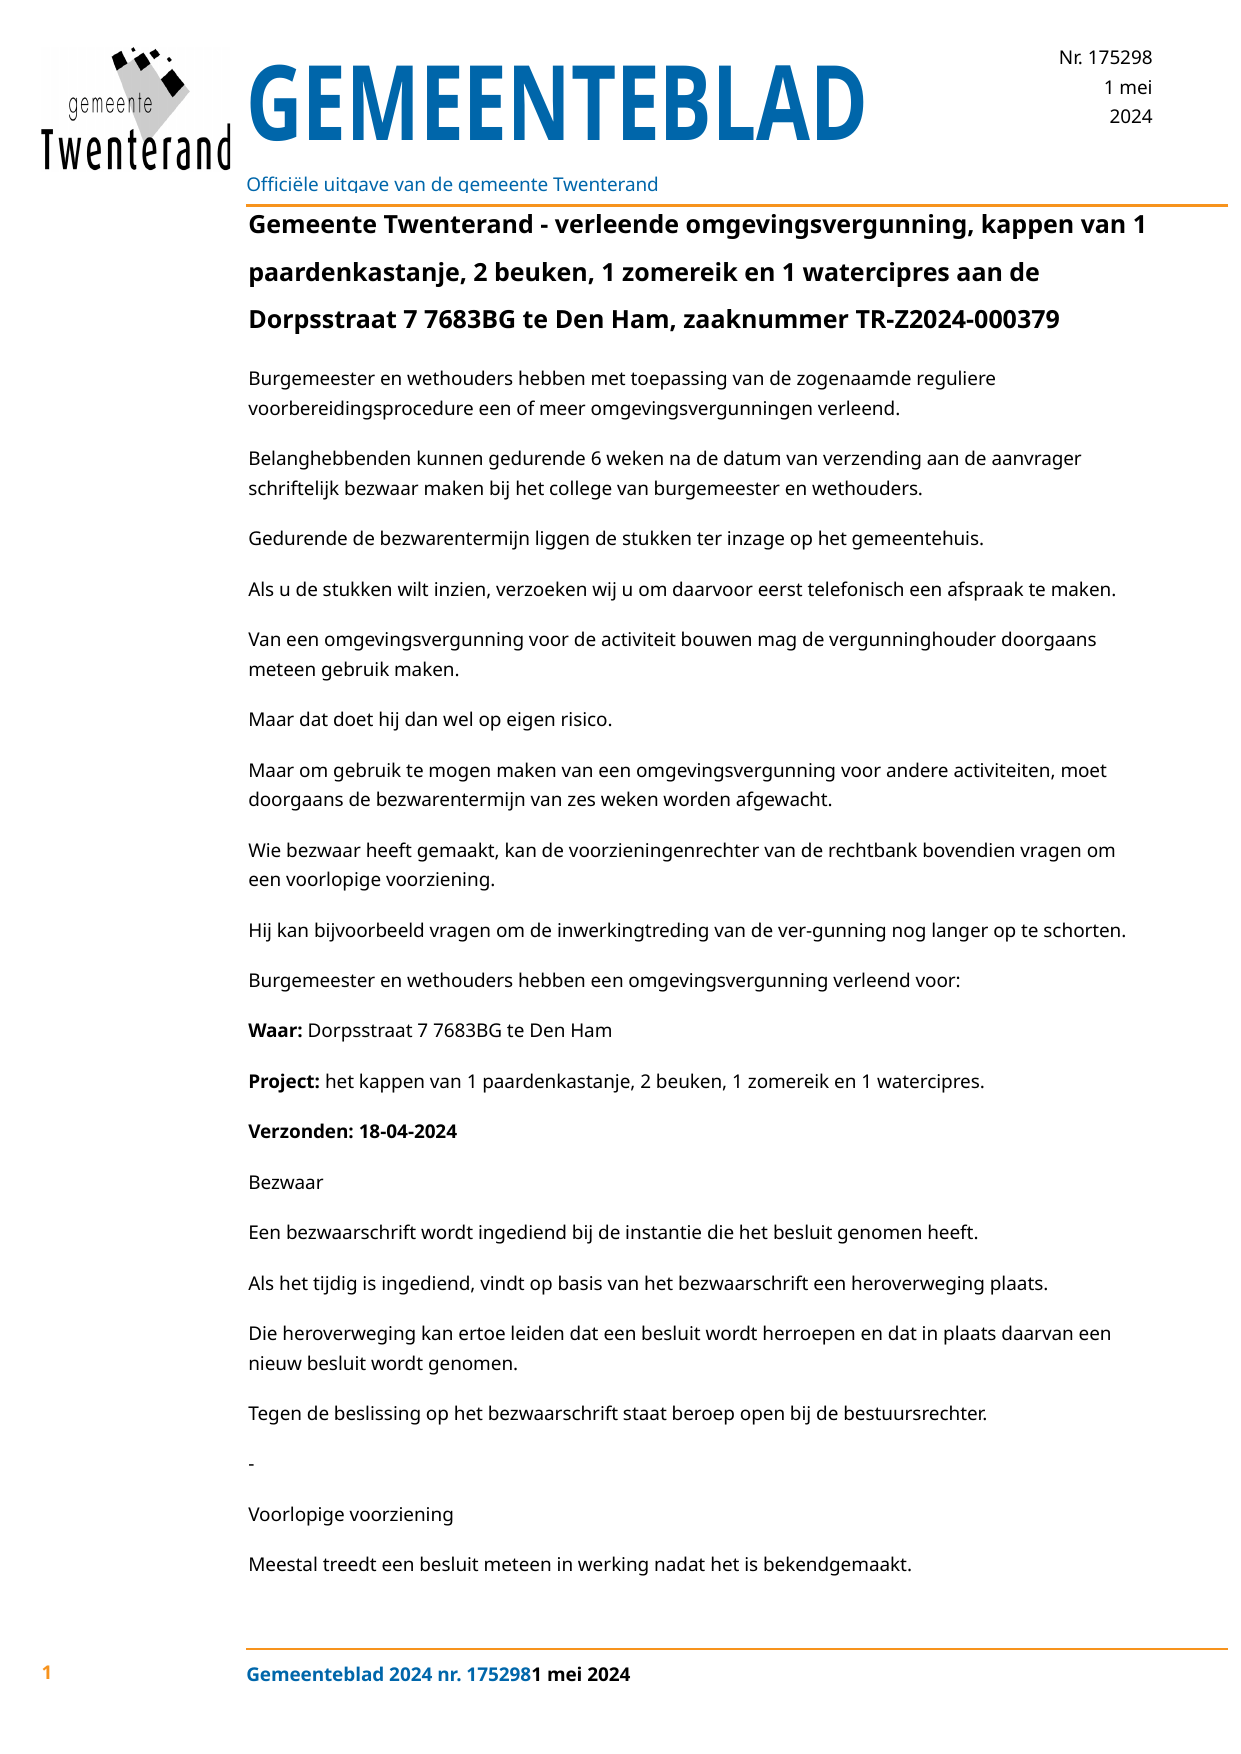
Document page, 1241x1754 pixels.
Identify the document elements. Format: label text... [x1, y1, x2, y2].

text Voorlopige voorziening [248, 1501, 1152, 1527]
text Van een omgevingsvergunning voor de activiteit bouwen mag de vergunninghouder doorgaans meteen gebruik maken. [248, 626, 1152, 682]
text Maar om gebruik te mogen maken van een omgevingsvergunning voor andere activiteiten, moet doorgaans de bezwarentermijn van zes weken worden afgewacht. [248, 757, 1152, 812]
text Gemeente Twenterand - verleende omgevingsvergunning, kappen van 1 paardenkastanje, 2 beuken, 1 zomereik en 1 watercipres aan de Dorpsstraat 7 7683BG te Den Ham, zaaknummer TR-Z2024-000379 [248, 207, 1152, 336]
text Meestal treedt een besluit meteen in werking nadat het is bekendgemaakt. [248, 1551, 1152, 1577]
text Burgemeester en wethouders hebben met toepassing van de zogenaamde reguliere voorbereidingsprocedure een of meer omgevingsvergunningen verleend. [248, 366, 1152, 421]
text Hij kan bijvoorbeeld vragen om de inwerkingtreding van de ver-gunning nog langer op te schorten. [248, 917, 1152, 942]
text Gedurende de bezwarentermijn liggen de stukken ter inzage op het gemeentehuis. [248, 526, 1152, 551]
text Als u de stukken wilt inzien, verzoeken wij u om daarvoor eerst telefonisch een afspraak te maken. [248, 576, 1152, 602]
text Burgemeester en wethouders hebben een omgevingsvergunning verleend voor: [248, 967, 1152, 993]
text Verzonden: 18-04-2024 [248, 1118, 1152, 1144]
text Wie bezwaar heeft gemaakt, kan de voorzieningenrechter van de rechtbank bovendien vragen om een voorlopige voorziening. [248, 837, 1152, 892]
text Een bezwaarschrift wordt ingediend bij de instantie die het besluit genomen heeft. [248, 1219, 1152, 1245]
text Maar dat doet hij dan wel op eigen risico. [248, 706, 1152, 732]
text Tegen de beslissing op het bezwaarschrift staat beroep open bij de bestuursrechter. [248, 1400, 1152, 1426]
text Waar: Dorpsstraat 7 7683BG te Den Ham [248, 1018, 1152, 1043]
text Die heroverweging kan ertoe leiden dat een besluit wordt herroepen en dat in plaats daarvan een nieuw besluit wordt genomen. [248, 1320, 1152, 1375]
text Belanghebbenden kunnen gedurende 6 weken na de datum van verzending aan de aanvrager schriftelijk bezwaar maken bij het college van burgemeester en wethouders. [248, 446, 1152, 501]
picture [41, 47, 231, 172]
text Bezwaar [248, 1169, 1152, 1194]
text Als het tijdig is ingediend, vindt op basis van het bezwaarschrift een heroverweging plaats. [248, 1270, 1152, 1295]
text Project: het kappen van 1 paardenkastanje, 2 beuken, 1 zomereik en 1 watercipres. [248, 1068, 1152, 1094]
text - [248, 1451, 1152, 1476]
